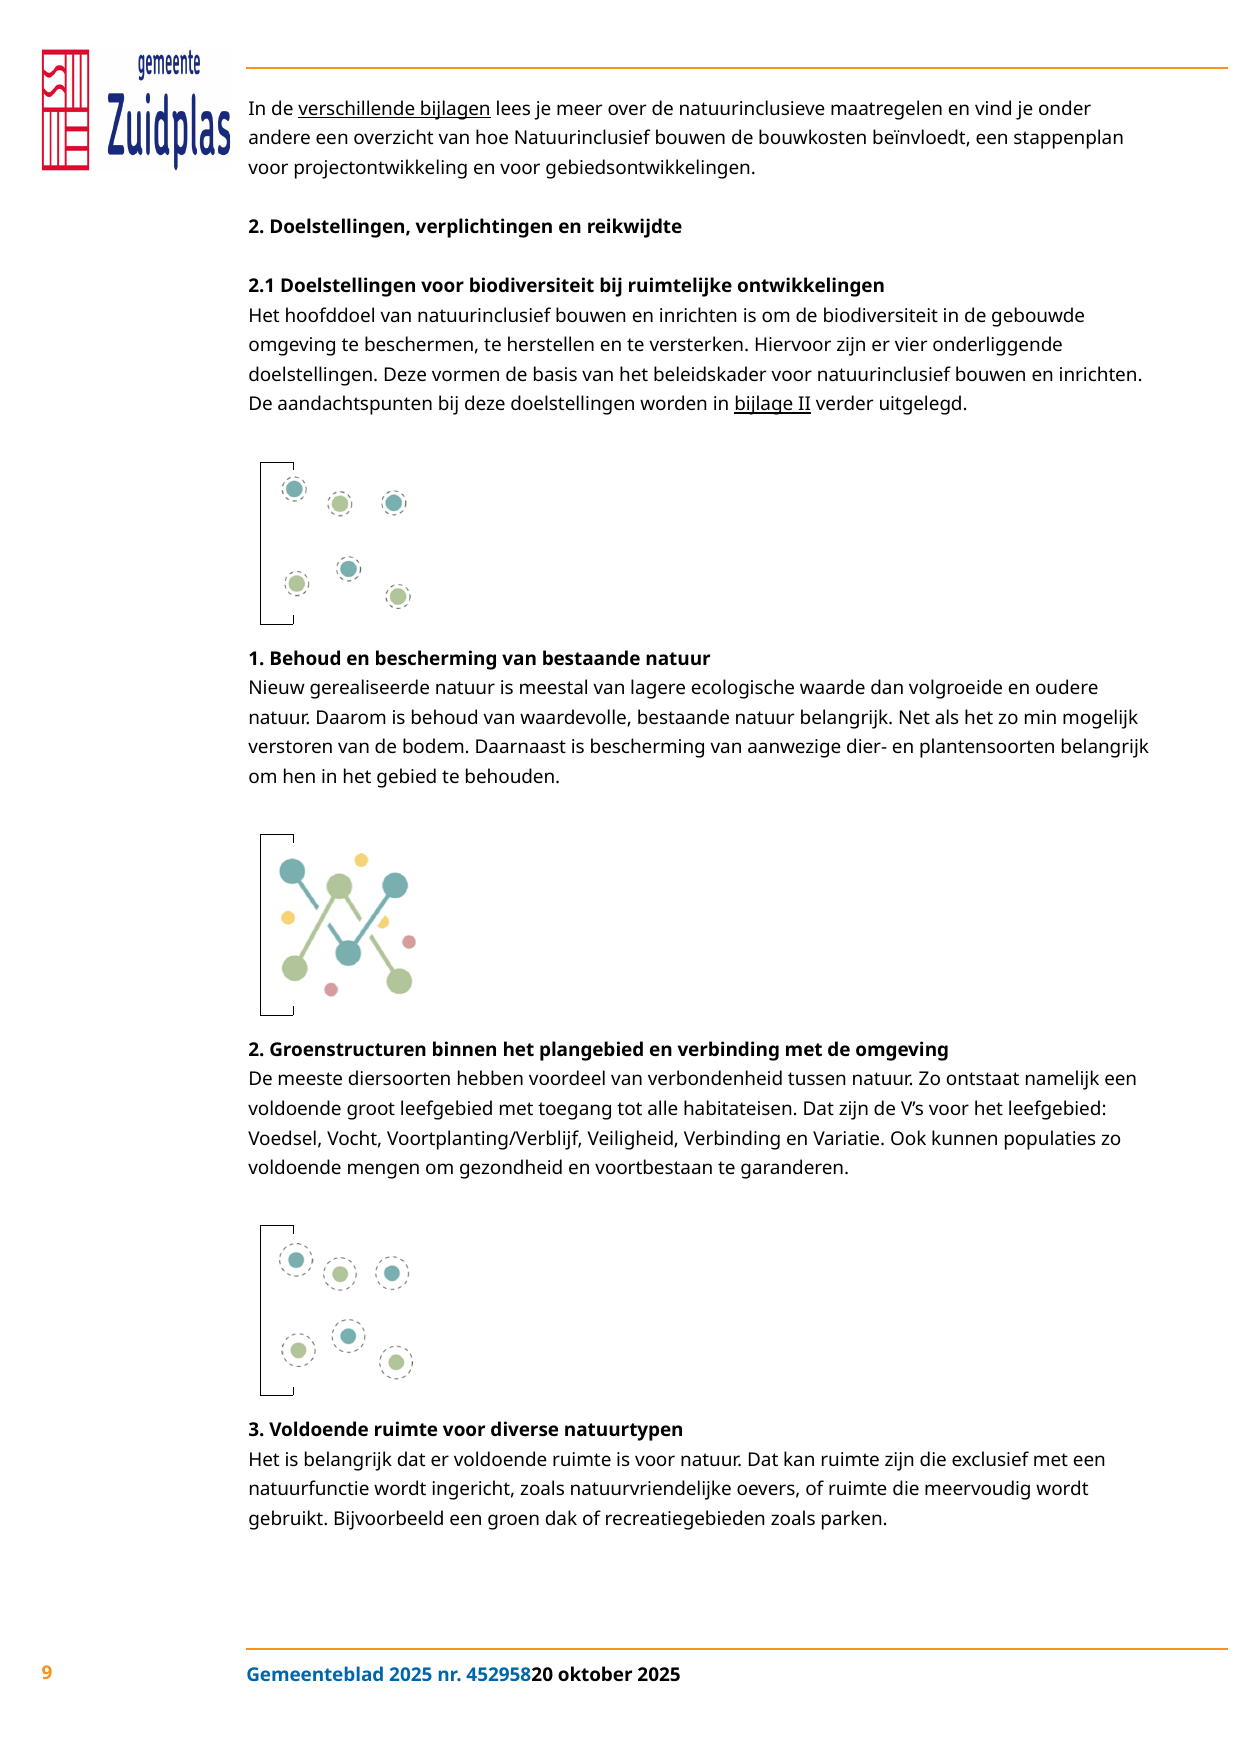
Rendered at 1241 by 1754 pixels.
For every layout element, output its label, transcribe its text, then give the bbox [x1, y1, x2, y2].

text 2. Groenstructuren binnen het plangebied en verbinding met de omgeving [248, 1036, 1152, 1062]
picture [268, 470, 417, 615]
picture [268, 1234, 417, 1387]
text Het hoofddoel van natuurinclusief bouwen en inrichten is om de biodiversiteit in de gebouwde omgeving te beschermen, te herstellen en te versterken. Hiervoor zijn er vier onderliggende doelstellingen. Deze vormen de basis van het beleidskader voor natuurinclusief bouwen en inrichten. De aandachtspunten bij deze doelstellingen worden in bijlage II verder uitgelegd. [248, 302, 1152, 416]
picture [41, 47, 231, 172]
text De meeste diersoorten hebben voordeel van verbondenheid tussen natuur. Zo ontstaat namelijk een voldoende groot leefgebied met toegang tot alle habitateisen. Dat zijn de V’s voor het leefgebied: Voedsel, Vocht, Voortplanting/Verblijf, Veiligheid, Verbinding en Variatie. Ook kunnen populaties zo voldoende mengen om gezondheid en voortbestaan te garanderen. [248, 1066, 1152, 1180]
text Nieuw gerealiseerde natuur is meestal van lagere ecologische waarde dan volgroeide en oudere natuur. Daarom is behoud van waardevolle, bestaande natuur belangrijk. Net als het zo min mogelijk verstoren van de bodem. Daarnaast is bescherming van aanwezige dier- en plantensoorten belangrijk om hen in het gebied te behouden. [248, 674, 1152, 789]
picture [268, 843, 417, 1006]
text 3. Voldoende ruimte voor diverse natuurtypen [248, 1416, 1152, 1442]
text 2. Doelstellingen, verplichtingen en reikwijdte [248, 213, 1152, 239]
text In de verschillende bijlagen lees je meer over de natuurinclusieve maatregelen en vind je onder andere een overzicht van hoe Natuurinclusief bouwen de bouwkosten beïnvloedt, een stappenplan voor projectontwikkeling en voor gebiedsontwikkelingen. [248, 95, 1152, 180]
text 1. Behoud en bescherming van bestaande natuur [248, 645, 1152, 671]
text Het is belangrijk dat er voldoende ruimte is voor natuur. Dat kan ruimte zijn die exclusief met een natuurfunctie wordt ingericht, zoals natuurvriendelijke oevers, of ruimte die meervoudig wordt gebruikt. Bijvoorbeeld een groen dak of recreatiegebieden zoals parken. [248, 1446, 1152, 1531]
text 2.1 Doelstellingen voor biodiversiteit bij ruimtelijke ontwikkelingen [248, 272, 1152, 298]
